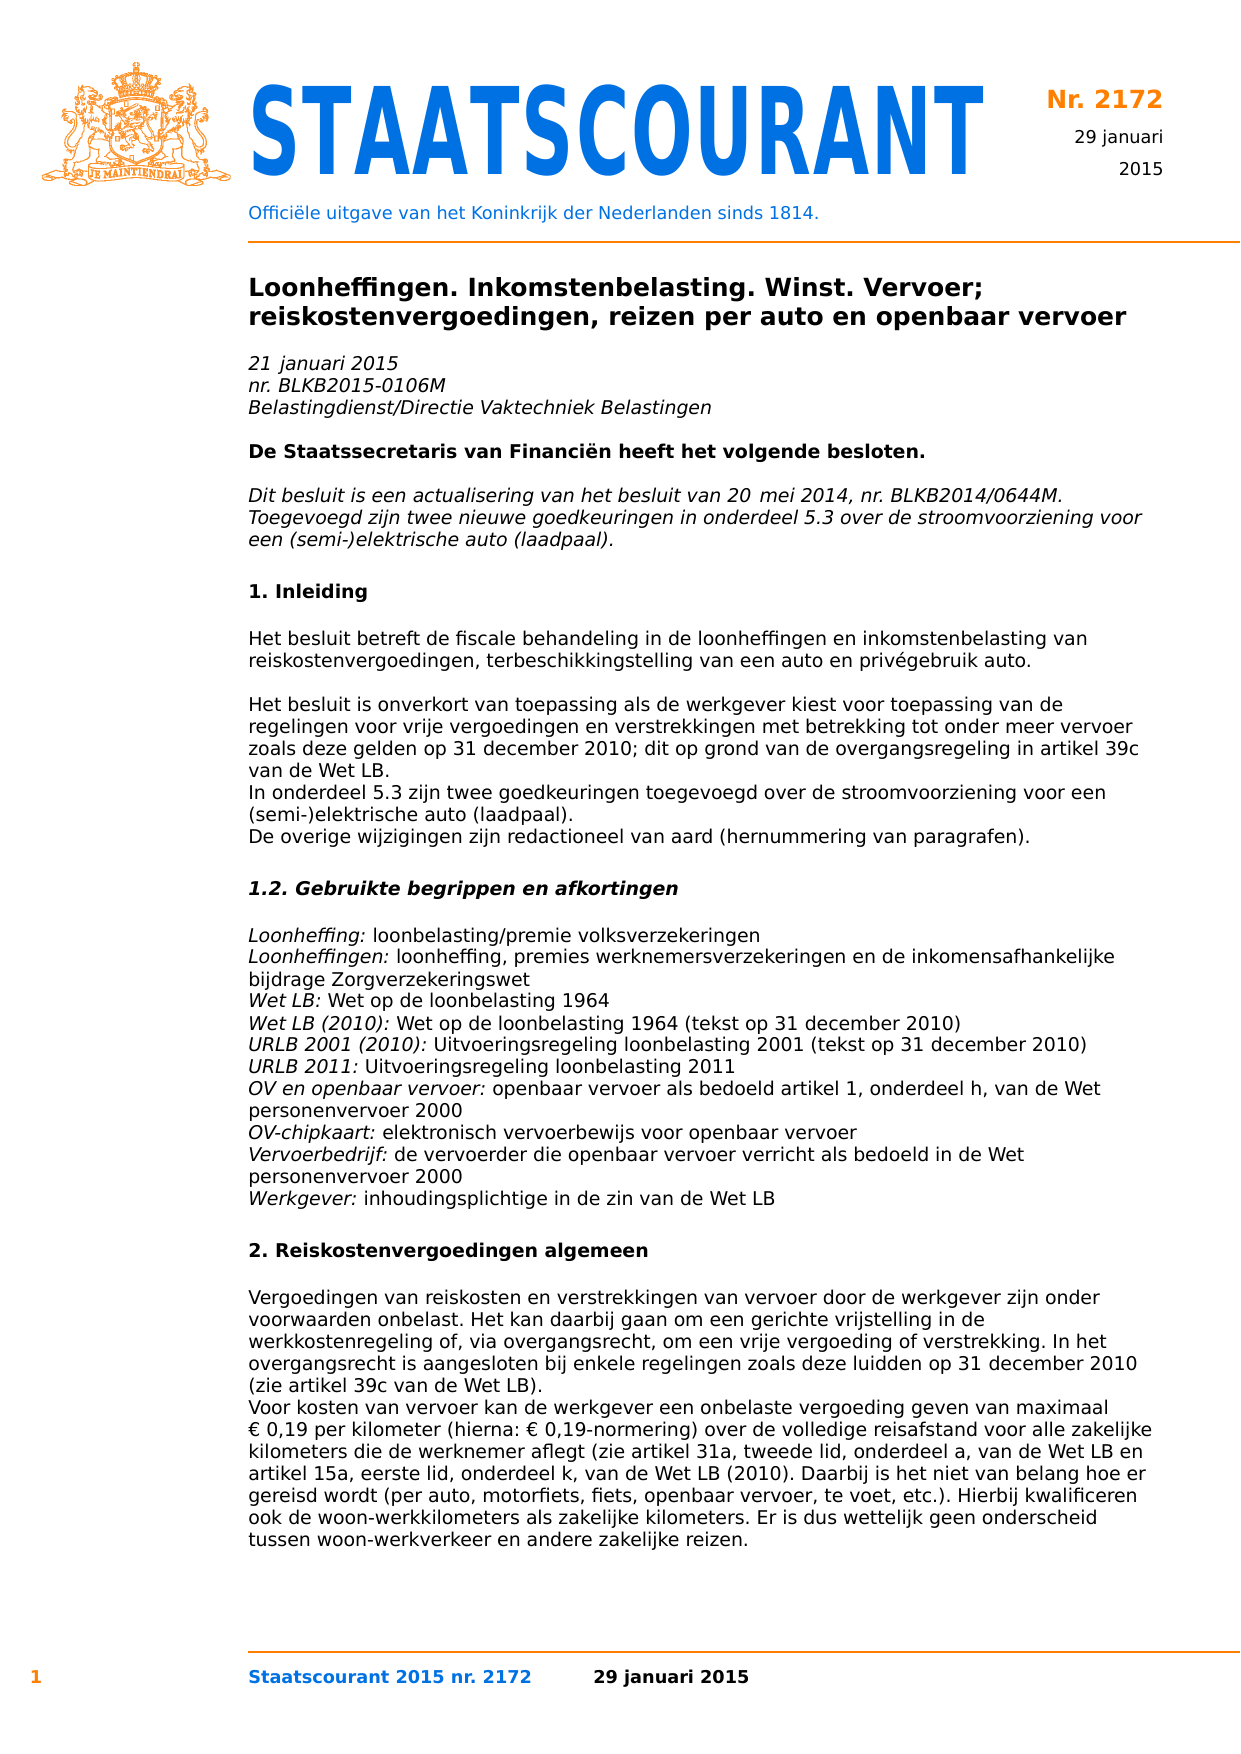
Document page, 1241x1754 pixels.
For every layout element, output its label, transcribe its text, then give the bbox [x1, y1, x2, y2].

text Voor kosten van vervoer kan de werkgever een onbelaste vergoeding geven van maximaal € 0,19 per kilometer (hierna: € 0,19-normering) over de volledige reisafstand voor alle zakelijke kilometers die de werknemer aflegt (zie artikel 31a, tweede lid, onderdeel a, van de Wet LB en artikel 15a, eerste lid, onderdeel k, van de Wet LB (2010). Daarbij is het niet van belang hoe er gereisd wordt (per auto, motorfiets, fiets, openbaar vervoer, te voet, etc.). Hierbij kwalificeren ook de woon-werkkilometers als zakelijke kilometers. Er is dus wettelijk geen onderscheid tussen woon-werkverkeer en andere zakelijke reizen. [248, 1397, 1163, 1551]
text De Staatssecretaris van Financiën heeft het volgende besloten. [248, 441, 1163, 463]
text URLB 2001 (2010): Uitvoeringsregeling loonbelasting 2001 (tekst op 31 december 2010) [248, 1034, 1163, 1056]
text Loonheffing: loonbelasting/premie volksverzekeringen [248, 924, 1163, 946]
text Vergoedingen van reiskosten en verstrekkingen van vervoer door de werkgever zijn onder voorwaarden onbelast. Het kan daarbij gaan om een gerichte vrijstelling in de werkkostenregeling of, via overgangsrecht, om een vrije vergoeding of verstrekking. In het overgangsrecht is aangesloten bij enkele regelingen zoals deze luidden op 31 december 2010 (zie artikel 39c van de Wet LB). [248, 1287, 1163, 1397]
text OV-chipkaart: elektronisch vervoerbewijs voor openbaar vervoer [248, 1122, 1163, 1144]
text Dit besluit is een actualisering van het besluit van 20 mei 2014, nr. BLKB2014/0644M. Toegevoegd zijn twee nieuwe goedkeuringen in onderdeel 5.3 over de stroomvoorziening voor een (semi-)elektrische auto (laadpaal). [248, 485, 1163, 551]
text OV en openbaar vervoer: openbaar vervoer als bedoeld artikel 1, onderdeel h, van de Wet personenvervoer 2000 [248, 1078, 1163, 1122]
subtitle 1.2. Gebruikte begrippen en afkortingen [248, 877, 1163, 899]
text URLB 2011: Uitvoeringsregeling loonbelasting 2011 [248, 1056, 1163, 1078]
text Wet LB: Wet op de loonbelasting 1964 [248, 990, 1163, 1012]
table_cell 2015 [998, 153, 1240, 203]
table_cell 29 januari [998, 121, 1240, 153]
text Het besluit is onverkort van toepassing als de werkgever kiest voor toepassing van de regelingen voor vrije vergoedingen en verstrekkingen met betrekking tot onder meer vervoer zoals deze gelden op 31 december 2010; dit op grond van de overgangsregeling in artikel 39c van de Wet LB. [248, 694, 1163, 782]
subtitle Loonheffingen. Inkomstenbelasting. Winst. Vervoer; reiskostenvergoedingen, reizen per auto en openbaar vervoer [248, 273, 1163, 331]
text Belastingdienst/Directie Vaktechniek Belastingen [248, 397, 1163, 419]
subtitle 1. Inleiding [248, 581, 1163, 603]
table_cell Officiële uitgave van het Koninkrijk der Nederlanden sinds 1814. [248, 203, 1240, 241]
text In onderdeel 5.3 zijn twee goedkeuringen toegevoegd over de stroomvoorziening voor een (semi-)elektrische auto (laadpaal). [248, 782, 1163, 826]
text nr. BLKB2015-0106M [248, 375, 1163, 397]
text Werkgever: inhoudingsplichtige in de zin van de Wet LB [248, 1188, 1163, 1210]
text Wet LB (2010): Wet op de loonbelasting 1964 (tekst op 31 december 2010) [248, 1012, 1163, 1034]
text Vervoerbedrijf: de vervoerder die openbaar vervoer verricht als bedoeld in de Wet personenvervoer 2000 [248, 1144, 1163, 1188]
table_header STAATSCOURANT [248, 62, 998, 203]
text Het besluit betreft de fiscale behandeling in de loonheffingen en inkomstenbelasting van reiskostenvergoedingen, terbeschikkingstelling van een auto en privégebruik auto. [248, 628, 1163, 672]
text De overige wijzigingen zijn redactioneel van aard (hernummering van paragrafen). [248, 826, 1163, 847]
subtitle 2. Reiskostenvergoedingen algemeen [248, 1240, 1163, 1262]
picture [41, 62, 231, 186]
table_header [25, 62, 248, 241]
table_header Nr. 2172 [998, 62, 1240, 121]
text Loonheffingen: loonheffing, premies werknemersverzekeringen en de inkomensafhankelijke bijdrage Zorgverzekeringswet [248, 946, 1163, 990]
text 21 januari 2015 [248, 353, 1163, 375]
